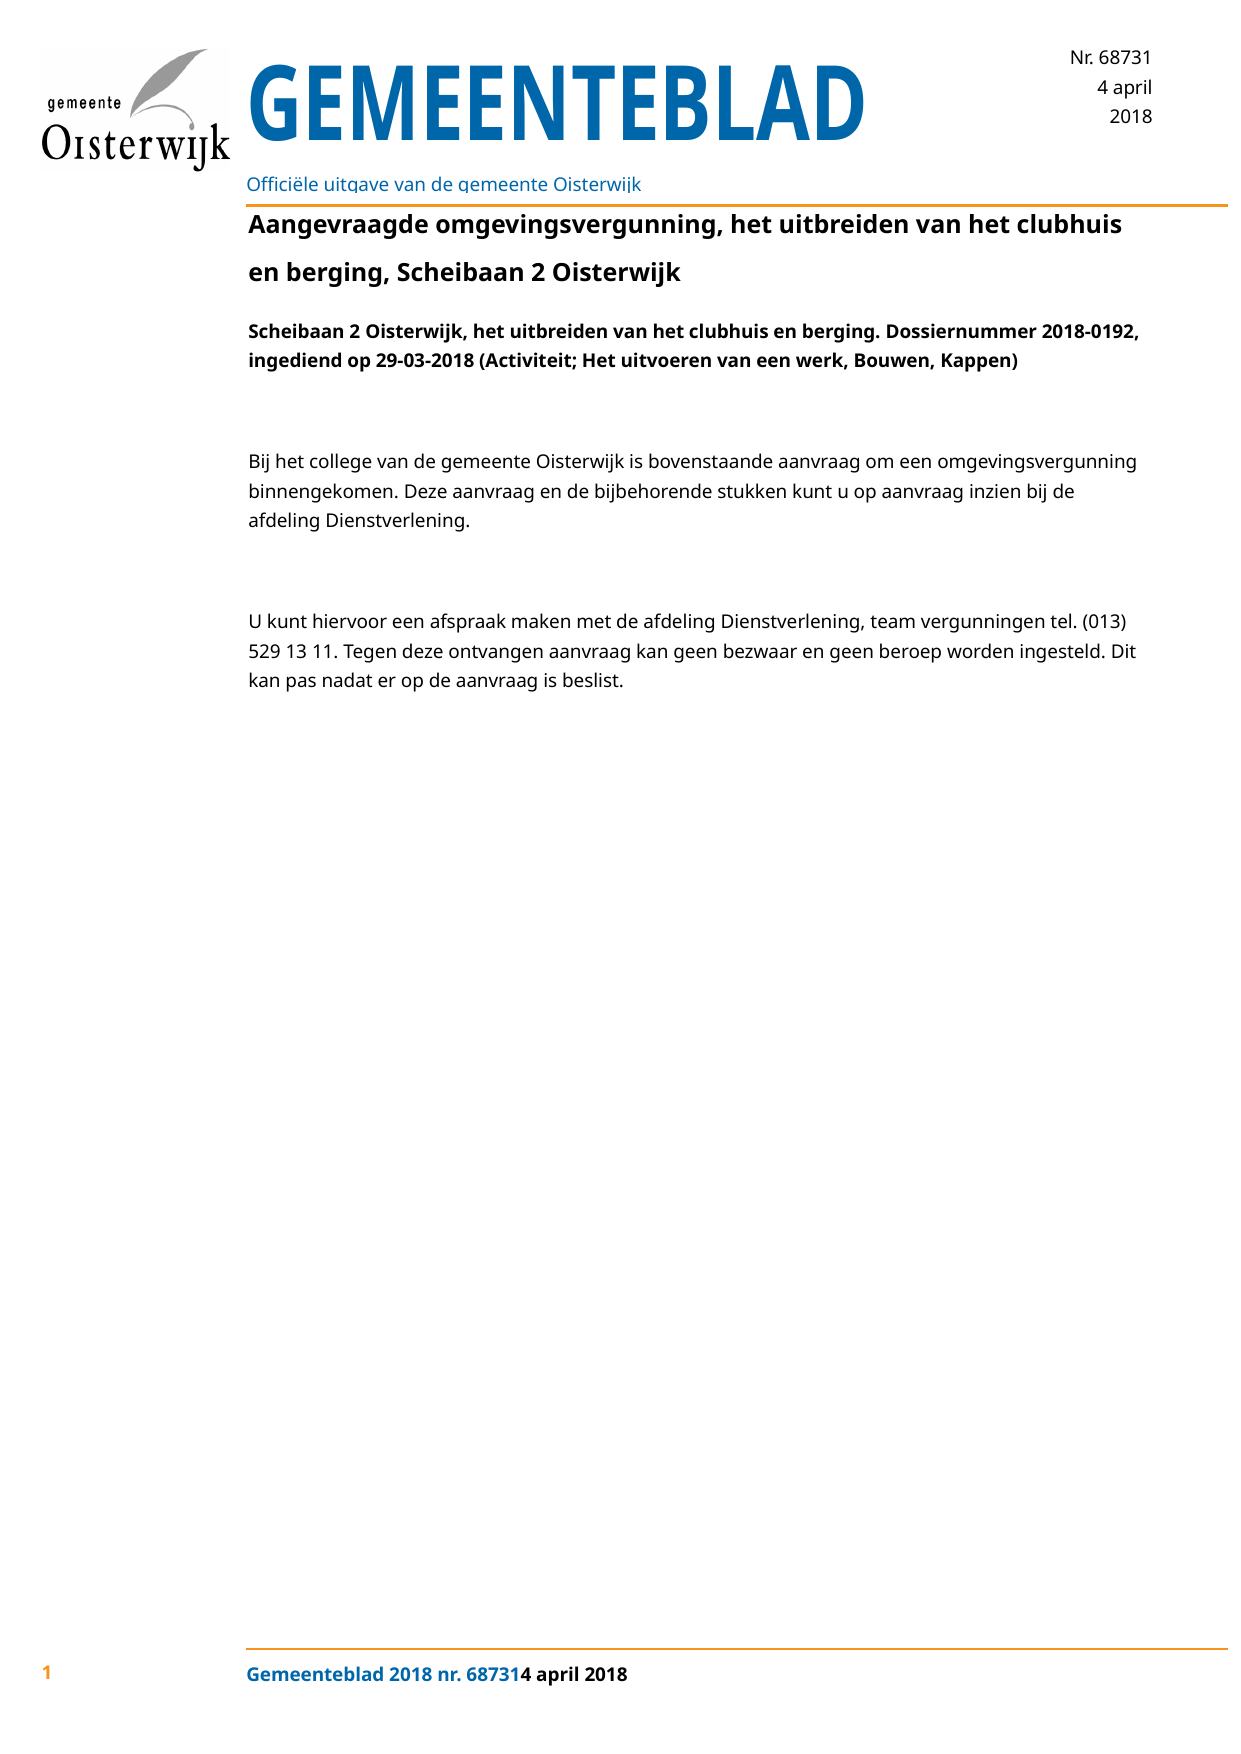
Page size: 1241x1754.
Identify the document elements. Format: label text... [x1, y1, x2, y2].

text U kunt hiervoor een afspraak maken met de afdeling Dienstverlening, team vergunningen tel. (013) 529 13 11. Tegen deze ontvangen aanvraag kan geen bezwaar en geen beroep worden ingesteld. Dit kan pas nadat er op de aanvraag is beslist. [248, 608, 1152, 693]
text Bij het college van de gemeente Oisterwijk is bovenstaande aanvraag om een omgevingsvergunning binnengekomen. Deze aanvraag en de bijbehorende stukken kunt u op aanvraag inzien bij de afdeling Dienstverlening. [248, 448, 1152, 533]
text Aangevraagde omgevingsvergunning, het uitbreiden van het clubhuis en berging, Scheibaan 2 Oisterwijk [248, 207, 1152, 288]
picture [41, 47, 231, 172]
text Scheibaan 2 Oisterwijk, het uitbreiden van het clubhuis en berging. Dossiernummer 2018-0192, ingediend op 29-03-2018 (Activiteit; Het uitvoeren van een werk, Bouwen, Kappen) [248, 318, 1152, 373]
